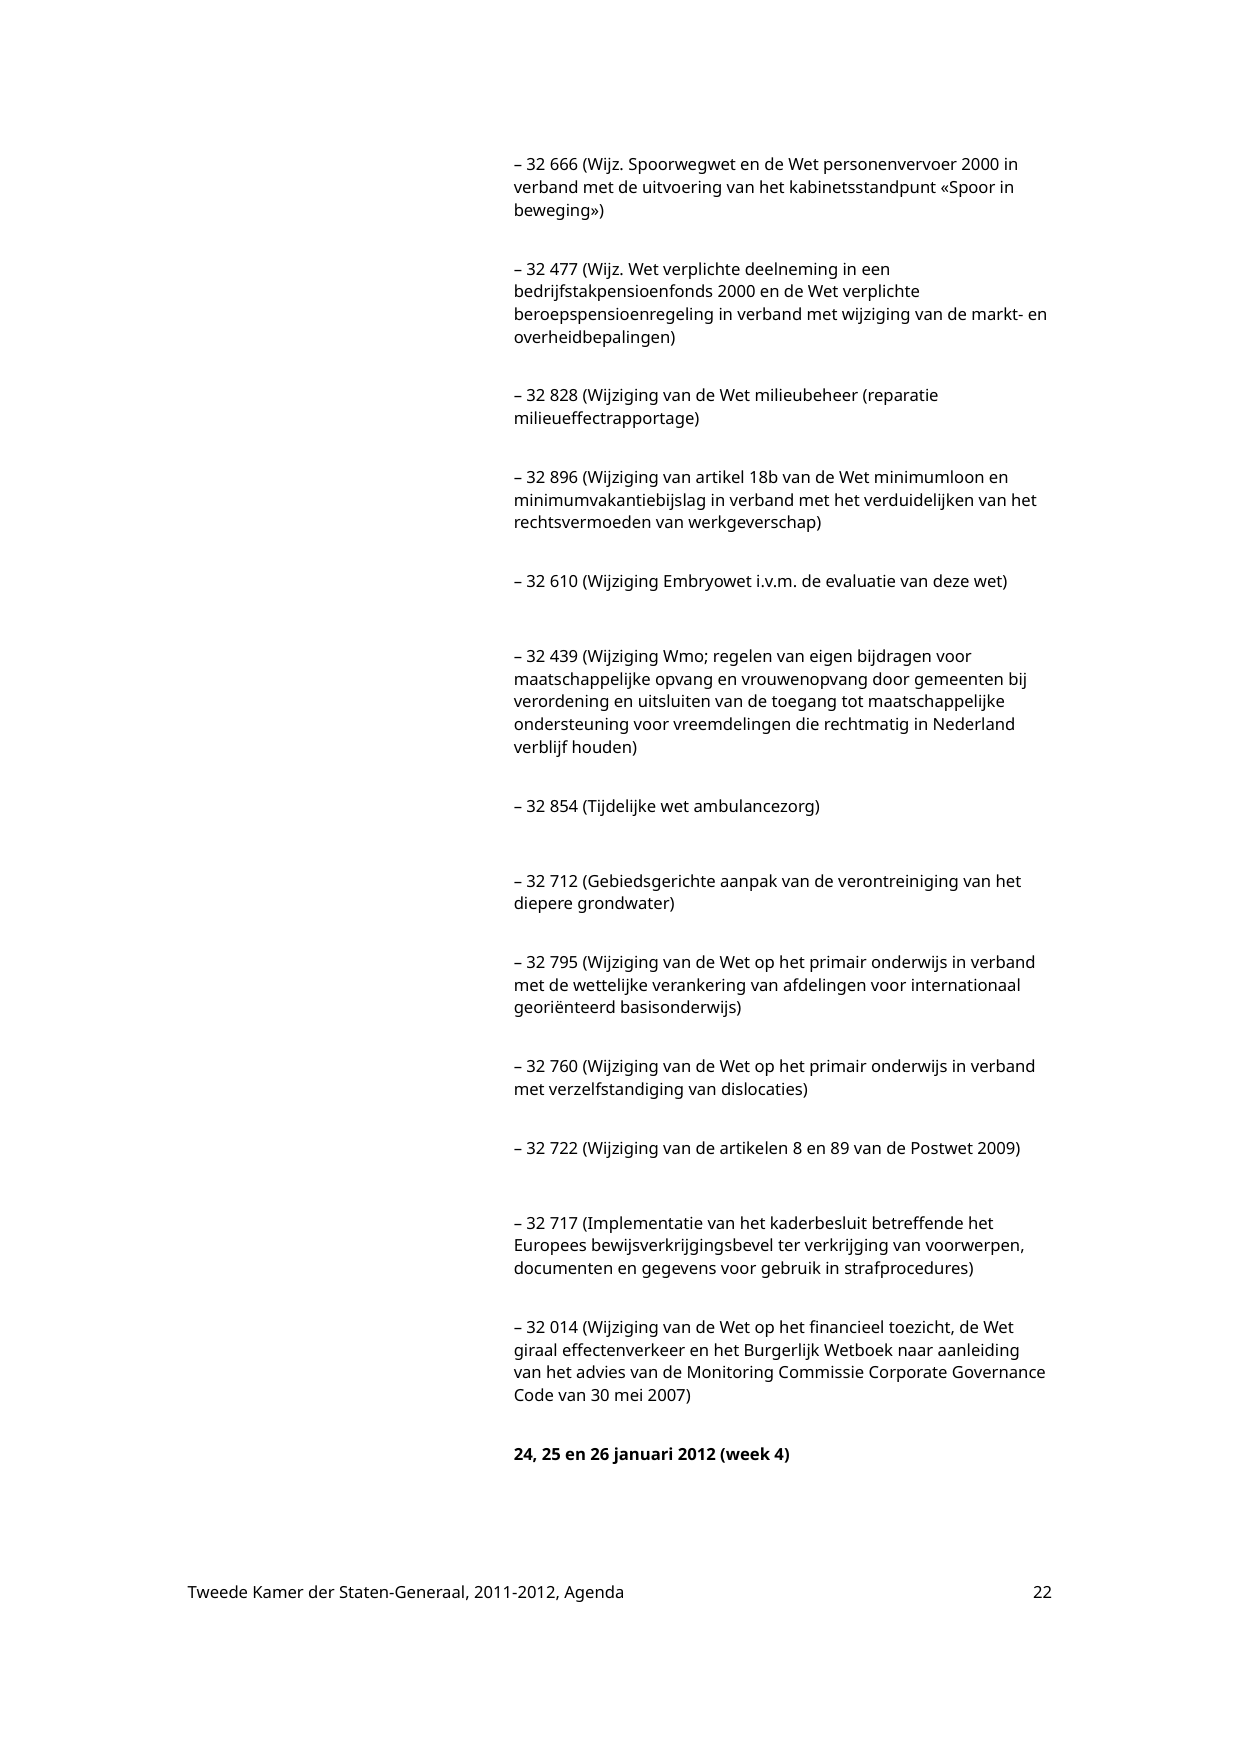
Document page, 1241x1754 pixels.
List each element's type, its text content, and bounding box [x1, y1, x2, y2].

table_cell 24, 25 en 26 januari 2012 (week 4) [510, 1439, 1053, 1514]
table_cell [188, 1133, 490, 1208]
table_cell – 32 760 (Wijziging van de Wet op het primair onderwijs in verband met verzelfstandiging van dislocaties) [510, 1052, 1053, 1133]
table_cell [490, 463, 510, 567]
table_cell – 32 896 (Wijziging van artikel 18b van de Wet minimumloon en minimumvakantiebijslag in verband met het verduidelijken van het rechtsvermoeden van werkgeverschap) [510, 463, 1053, 567]
table_cell [490, 1052, 510, 1133]
table_cell – 32 477 (Wijz. Wet verplichte deelneming in een bedrijfstakpensioenfonds 2000 en de Wet verplichte beroepspensioenregeling in verband met wijziging van de markt- en overheidbepalingen) [510, 254, 1053, 381]
table_cell [188, 567, 490, 642]
table_cell [188, 254, 490, 381]
table_cell [188, 463, 490, 567]
table_cell [490, 1133, 510, 1208]
table_cell [490, 866, 510, 948]
table_cell – 32 014 (Wijziging van de Wet op het financieel toezicht, de Wet giraal effectenverkeer en het Burgerlijk Wetboek naar aanleiding van het advies van de Monitoring Commissie Corporate Governance Code van 30 mei 2007) [510, 1313, 1053, 1439]
table_cell [490, 1313, 510, 1439]
table_cell [188, 791, 490, 866]
table_cell [188, 150, 490, 254]
table_cell – 32 795 (Wijziging van de Wet op het primair onderwijs in verband met de wettelijke verankering van afdelingen voor internationaal georiënteerd basisonderwijs) [510, 948, 1053, 1052]
table_cell [188, 1439, 490, 1514]
table_cell [490, 1439, 510, 1514]
table_cell [188, 1052, 490, 1133]
table_cell [188, 381, 490, 462]
table_cell [490, 1208, 510, 1312]
table_cell [188, 866, 490, 948]
table_cell [188, 642, 490, 791]
table_cell [490, 381, 510, 462]
table_cell – 32 722 (Wijziging van de artikelen 8 en 89 van de Postwet 2009) [510, 1133, 1053, 1208]
table_cell [188, 948, 490, 1052]
table_cell – 32 828 (Wijziging van de Wet milieubeheer (reparatie milieueffectrapportage) [510, 381, 1053, 462]
table_cell – 32 712 (Gebiedsgerichte aanpak van de verontreiniging van het diepere grondwater) [510, 866, 1053, 948]
table_cell – 32 610 (Wijziging Embryowet i.v.m. de evaluatie van deze wet) [510, 567, 1053, 642]
table_cell – 32 666 (Wijz. Spoorwegwet en de Wet personenvervoer 2000 in verband met de uitvoering van het kabinetsstandpunt «Spoor in beweging») [510, 150, 1053, 254]
table_cell [490, 567, 510, 642]
table_cell [490, 948, 510, 1052]
table_cell [490, 254, 510, 381]
table_cell [188, 1208, 490, 1312]
table_cell – 32 439 (Wijziging Wmo; regelen van eigen bijdragen voor maatschappelijke opvang en vrouwenopvang door gemeenten bij verordening en uitsluiten van de toegang tot maatschappelijke ondersteuning voor vreemdelingen die rechtmatig in Nederland verblijf houden) [510, 642, 1053, 791]
table_cell – 32 854 (Tijdelijke wet ambulancezorg) [510, 791, 1053, 866]
table_cell [490, 150, 510, 254]
table_cell [490, 642, 510, 791]
table_cell – 32 717 (Implementatie van het kaderbesluit betreffende het Europees bewijsverkrijgingsbevel ter verkrijging van voorwerpen, documenten en gegevens voor gebruik in strafprocedures) [510, 1208, 1053, 1312]
table_cell [188, 1313, 490, 1439]
table_cell [490, 791, 510, 866]
